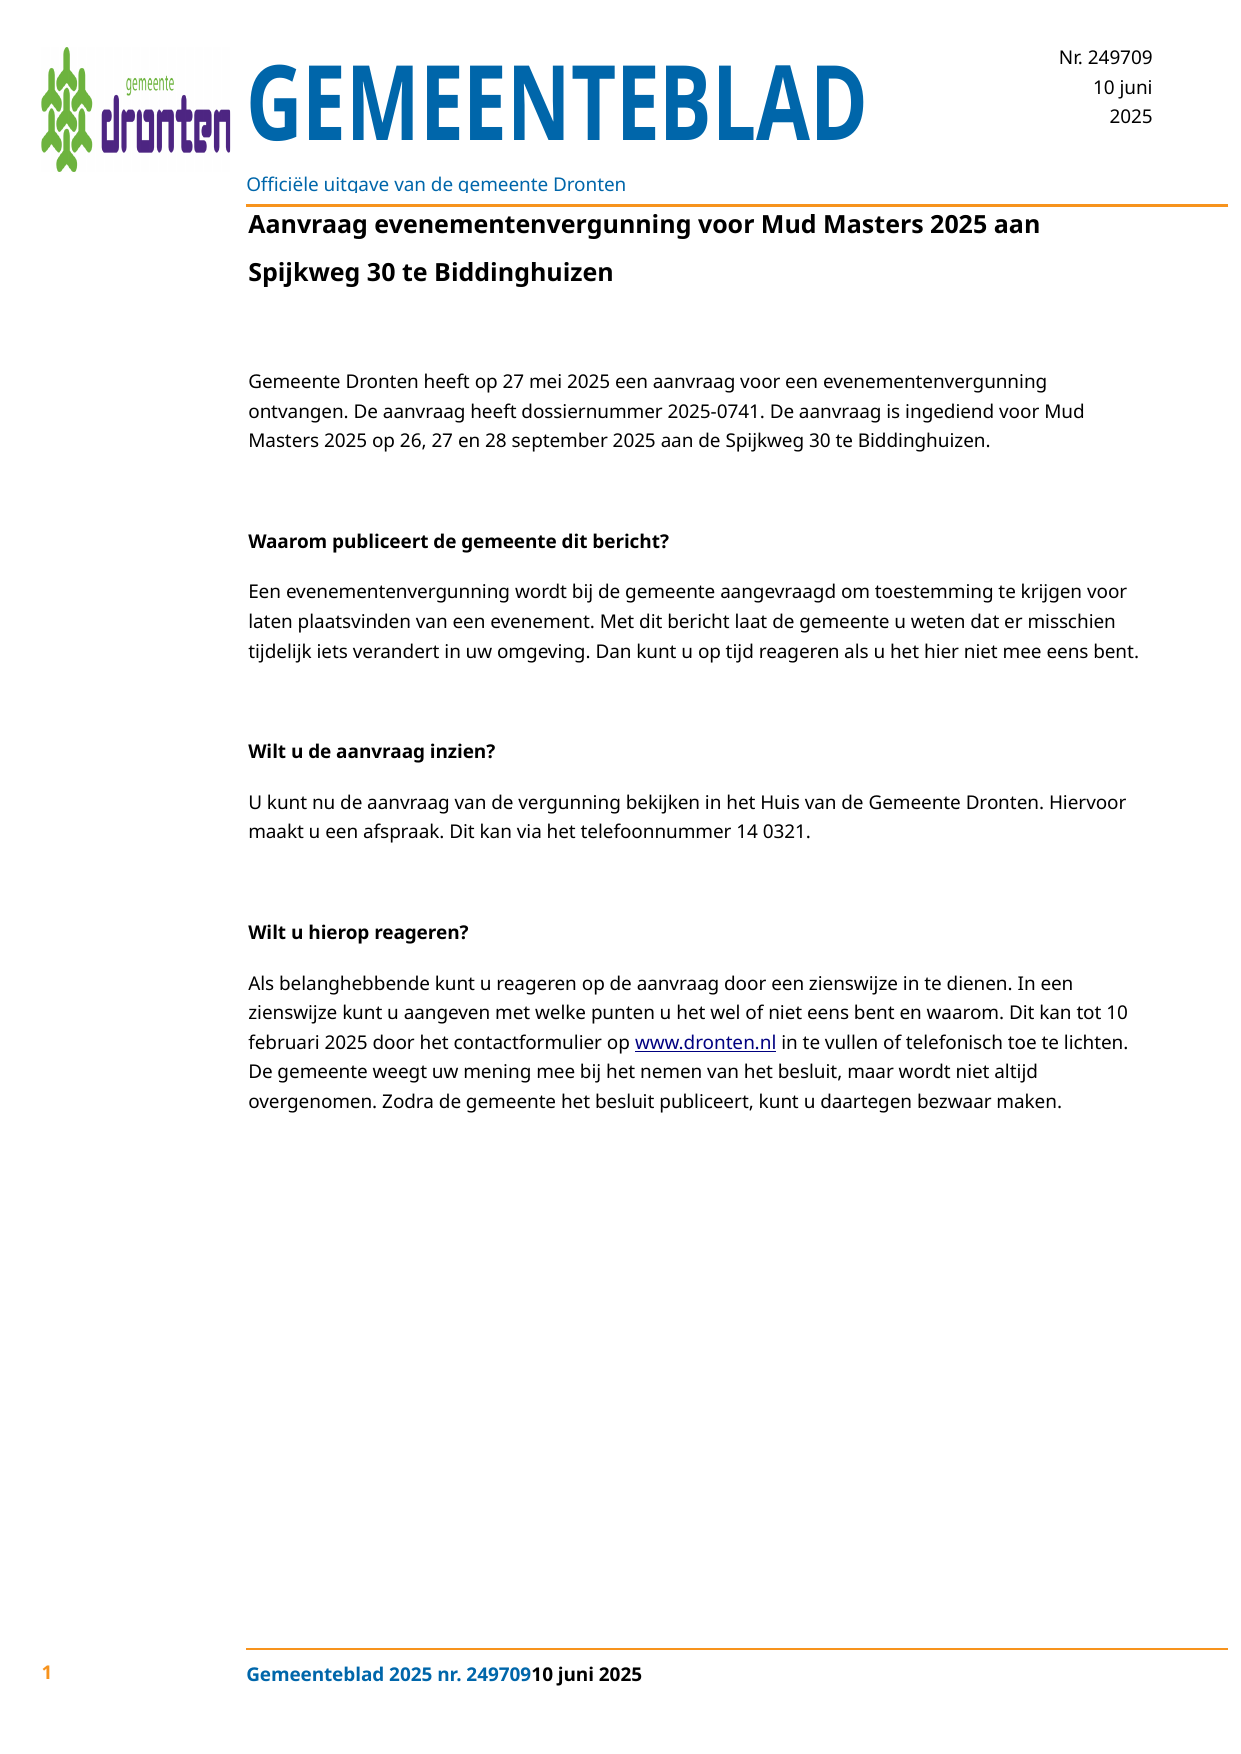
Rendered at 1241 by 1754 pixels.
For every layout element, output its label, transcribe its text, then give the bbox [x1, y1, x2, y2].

text Een evenementenvergunning wordt bij de gemeente aangevraagd om toestemming te krijgen voor laten plaatsvinden van een evenement. Met dit bericht laat de gemeente u weten dat er misschien tijdelijk iets verandert in uw omgeving. Dan kunt u op tijd reageren als u het hier niet mee eens bent. [248, 579, 1152, 664]
text U kunt nu de aanvraag van de vergunning bekijken in het Huis van de Gemeente Dronten. Hiervoor maakt u een afspraak. Dit kan via het telefoonnummer 14 0321. [248, 789, 1152, 844]
text Waarom publiceert de gemeente dit bericht? [248, 528, 1152, 554]
picture [41, 47, 231, 172]
text Wilt u hierop reageren? [248, 919, 1152, 945]
text Aanvraag evenementenvergunning voor Mud Masters 2025 aan Spijkweg 30 te Biddinghuizen [248, 207, 1152, 288]
text Als belanghebbende kunt u reageren op de aanvraag door een zienswijze in te dienen. In een zienswijze kunt u aangeven met welke punten u het wel of niet eens bent en waarom. Dit kan tot 10 februari 2025 door het contactformulier op www.dronten.nl in te vullen of telefonisch toe te lichten. De gemeente weegt uw mening mee bij het nemen van het besluit, maar wordt niet altijd overgenomen. Zodra de gemeente het besluit publiceert, kunt u daartegen bezwaar maken. [248, 970, 1152, 1114]
text Wilt u de aanvraag inzien? [248, 739, 1152, 764]
text Gemeente Dronten heeft op 27 mei 2025 een aanvraag voor een evenementenvergunning ontvangen. De aanvraag heeft dossiernummer 2025-0741. De aanvraag is ingediend voor Mud Masters 2025 op 26, 27 en 28 september 2025 aan de Spijkweg 30 te Biddinghuizen. [248, 368, 1152, 453]
